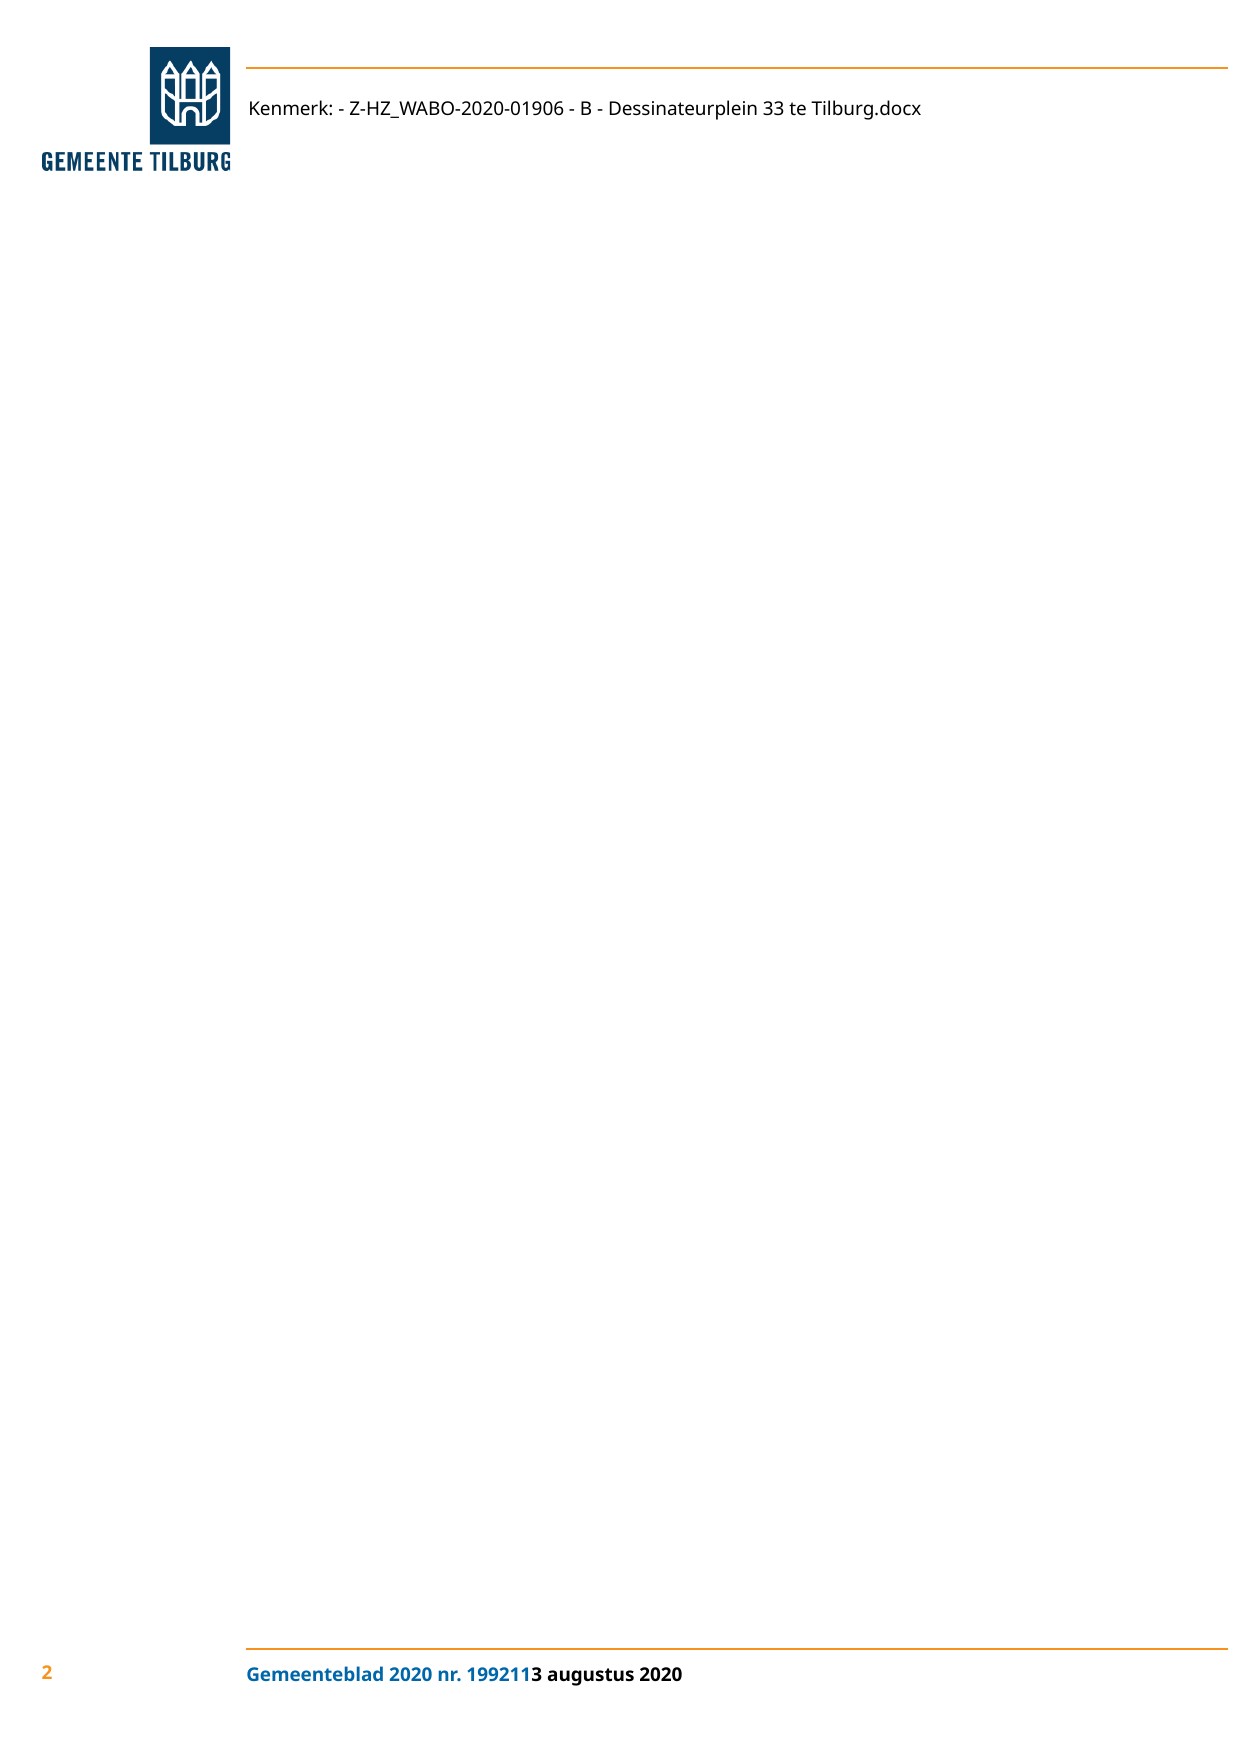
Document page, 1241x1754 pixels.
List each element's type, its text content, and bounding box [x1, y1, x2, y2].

picture [41, 47, 231, 172]
text Kenmerk: - Z-HZ_WABO-2020-01906 - B - Dessinateurplein 33 te Tilburg.docx [248, 95, 1152, 121]
